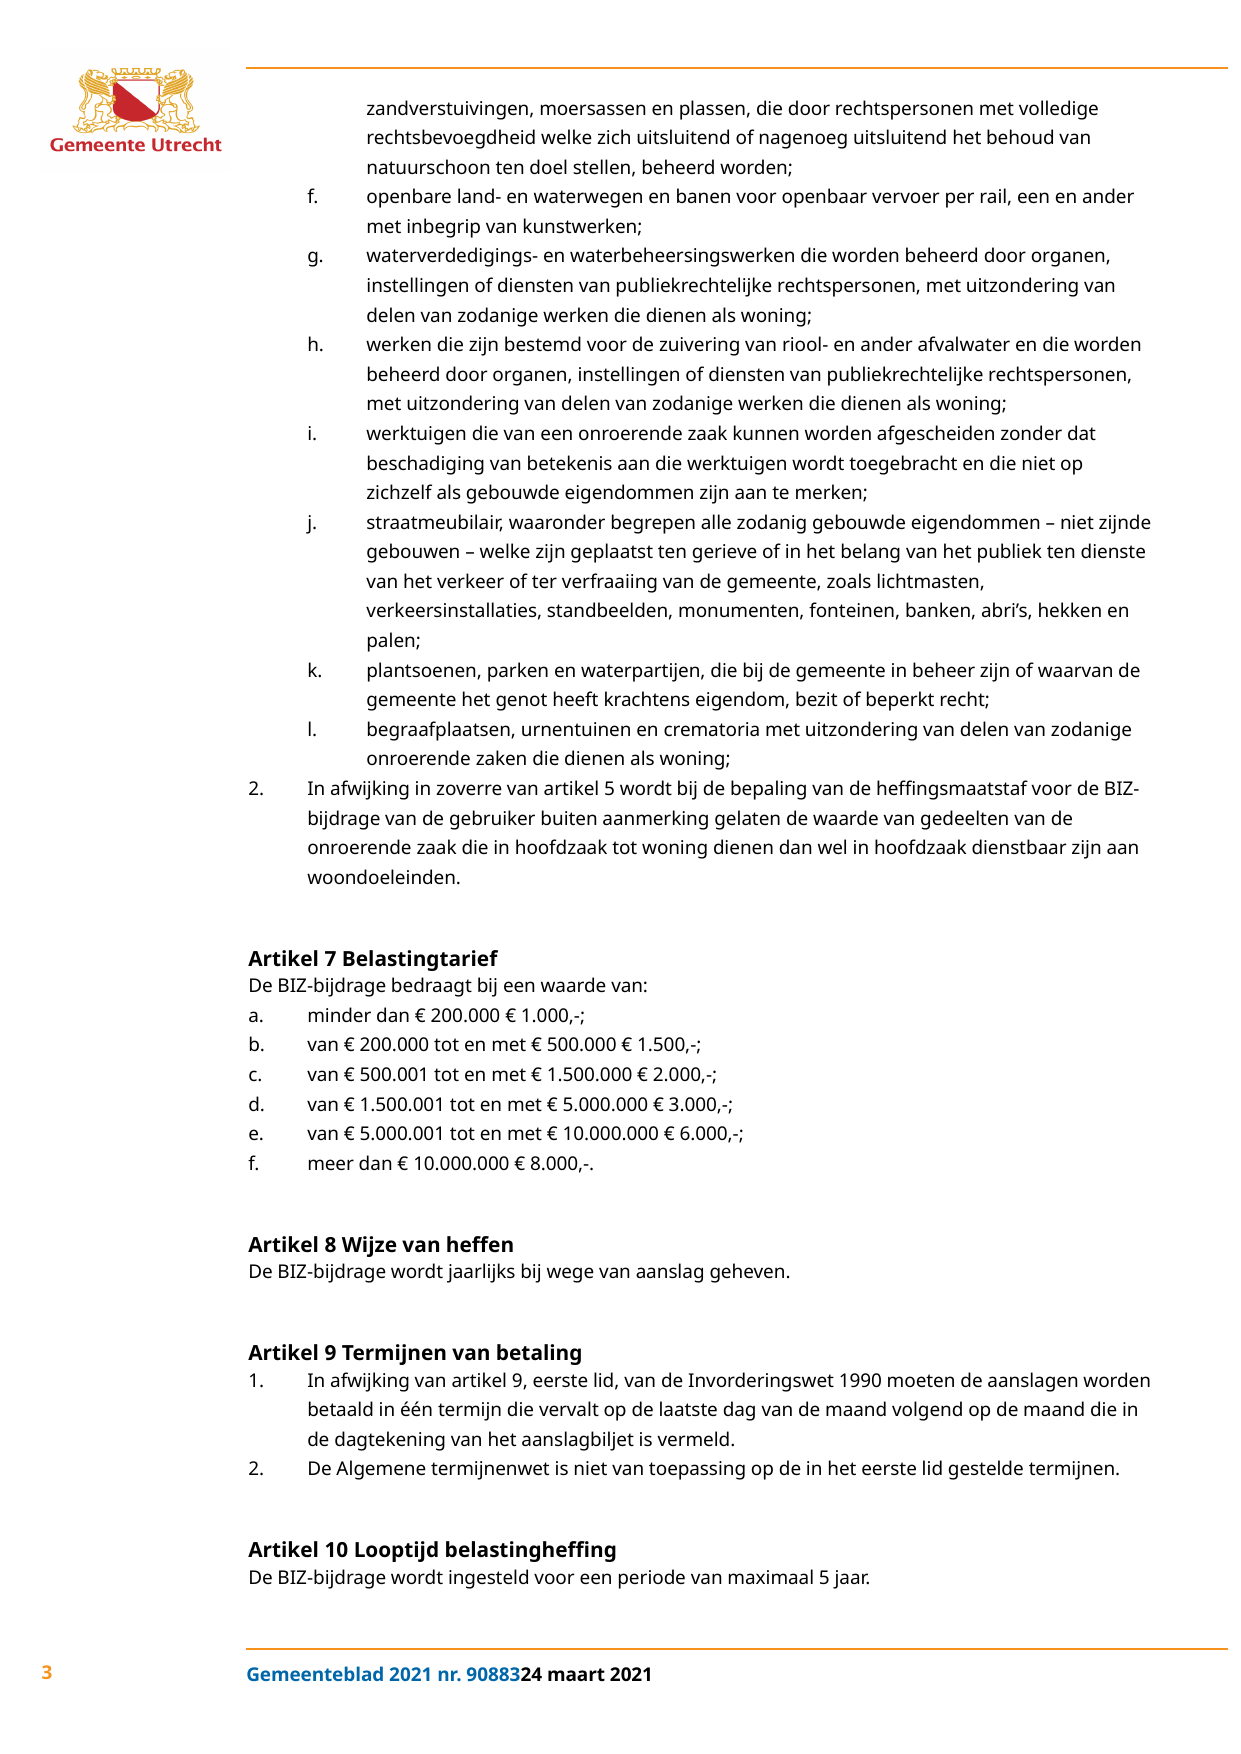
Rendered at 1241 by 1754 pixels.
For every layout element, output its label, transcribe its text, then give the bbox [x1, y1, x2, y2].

text De BIZ-bijdrage bedraagt bij een waarde van: [248, 972, 1152, 998]
list van € 200.000 tot en met € 500.000 € 1.500,-; [248, 1032, 1152, 1057]
list plantsoenen, parken en waterpartijen, die bij de gemeente in beheer zijn of waarvan de gemeente het genot heeft krachtens eigendom, bezit of beperkt recht; [307, 657, 1152, 712]
list werktuigen die van een onroerende zaak kunnen worden afgescheiden zonder dat beschadiging van betekenis aan die werktuigen wordt toegebracht en die niet op zichzelf als gebouwde eigendommen zijn aan te merken; [307, 420, 1152, 505]
text Artikel 10 Looptijd belastingheffing [248, 1536, 1152, 1564]
list waterverdedigings- en waterbeheersingswerken die worden beheerd door organen, instellingen of diensten van publiekrechtelijke rechtspersonen, met uitzondering van delen van zodanige werken die dienen als woning; [307, 243, 1152, 328]
list In afwijking in zoverre van artikel 5 wordt bij de bepaling van de heffingsmaatstaf voor de BIZ-bijdrage van de gebruiker buiten aanmerking gelaten de waarde van gedeelten van de onroerende zaak die in hoofdzaak tot woning dienen dan wel in hoofdzaak dienstbaar zijn aan woondoeleinden. [248, 775, 1152, 890]
list straatmeubilair, waaronder begrepen alle zodanig gebouwde eigendommen – niet zijnde gebouwen – welke zijn geplaatst ten gerieve of in het belang van het publiek ten dienste van het verkeer of ter verfraaiing van de gemeente, zoals lichtmasten, verkeersinstallaties, standbeelden, monumenten, fonteinen, banken, abri’s, hekken en palen; [307, 509, 1152, 653]
list van € 1.500.001 tot en met € 5.000.000 € 3.000,-; [248, 1091, 1152, 1116]
list In afwijking van artikel 9, eerste lid, van de Invorderingswet 1990 moeten de aanslagen worden betaald in één termijn die vervalt op de laatste dag van de maand volgend op de maand die in de dagtekening van het aanslagbiljet is vermeld. [248, 1367, 1152, 1452]
picture [41, 47, 231, 172]
list De Algemene termijnenwet is niet van toepassing op de in het eerste lid gestelde termijnen. [248, 1456, 1152, 1481]
list zandverstuivingen, moersassen en plassen, die door rechtspersonen met volledige rechtsbevoegdheid welke zich uitsluitend of nagenoeg uitsluitend het behoud van natuurschoon ten doel stellen, beheerd worden; [307, 95, 1152, 180]
list werken die zijn bestemd voor de zuivering van riool- en ander afvalwater en die worden beheerd door organen, instellingen of diensten van publiekrechtelijke rechtspersonen, met uitzondering van delen van zodanige werken die dienen als woning; [307, 331, 1152, 416]
text Artikel 8 Wijze van heffen [248, 1230, 1152, 1258]
text De BIZ-bijdrage wordt jaarlijks bij wege van aanslag geheven. [248, 1258, 1152, 1284]
list van € 5.000.001 tot en met € 10.000.000 € 6.000,-; [248, 1120, 1152, 1146]
list begraafplaatsen, urnentuinen en crematoria met uitzondering van delen van zodanige onroerende zaken die dienen als woning; [307, 716, 1152, 771]
text Artikel 9 Termijnen van betaling [248, 1338, 1152, 1367]
list minder dan € 200.000 € 1.000,-; [248, 1002, 1152, 1028]
text Artikel 7 Belastingtarief [248, 944, 1152, 972]
list openbare land- en waterwegen en banen voor openbaar vervoer per rail, een en ander met inbegrip van kunstwerken; [307, 183, 1152, 239]
list meer dan € 10.000.000 € 8.000,-. [248, 1150, 1152, 1176]
text De BIZ-bijdrage wordt ingesteld voor een periode van maximaal 5 jaar. [248, 1564, 1152, 1590]
list van € 500.001 tot en met € 1.500.000 € 2.000,-; [248, 1061, 1152, 1087]
